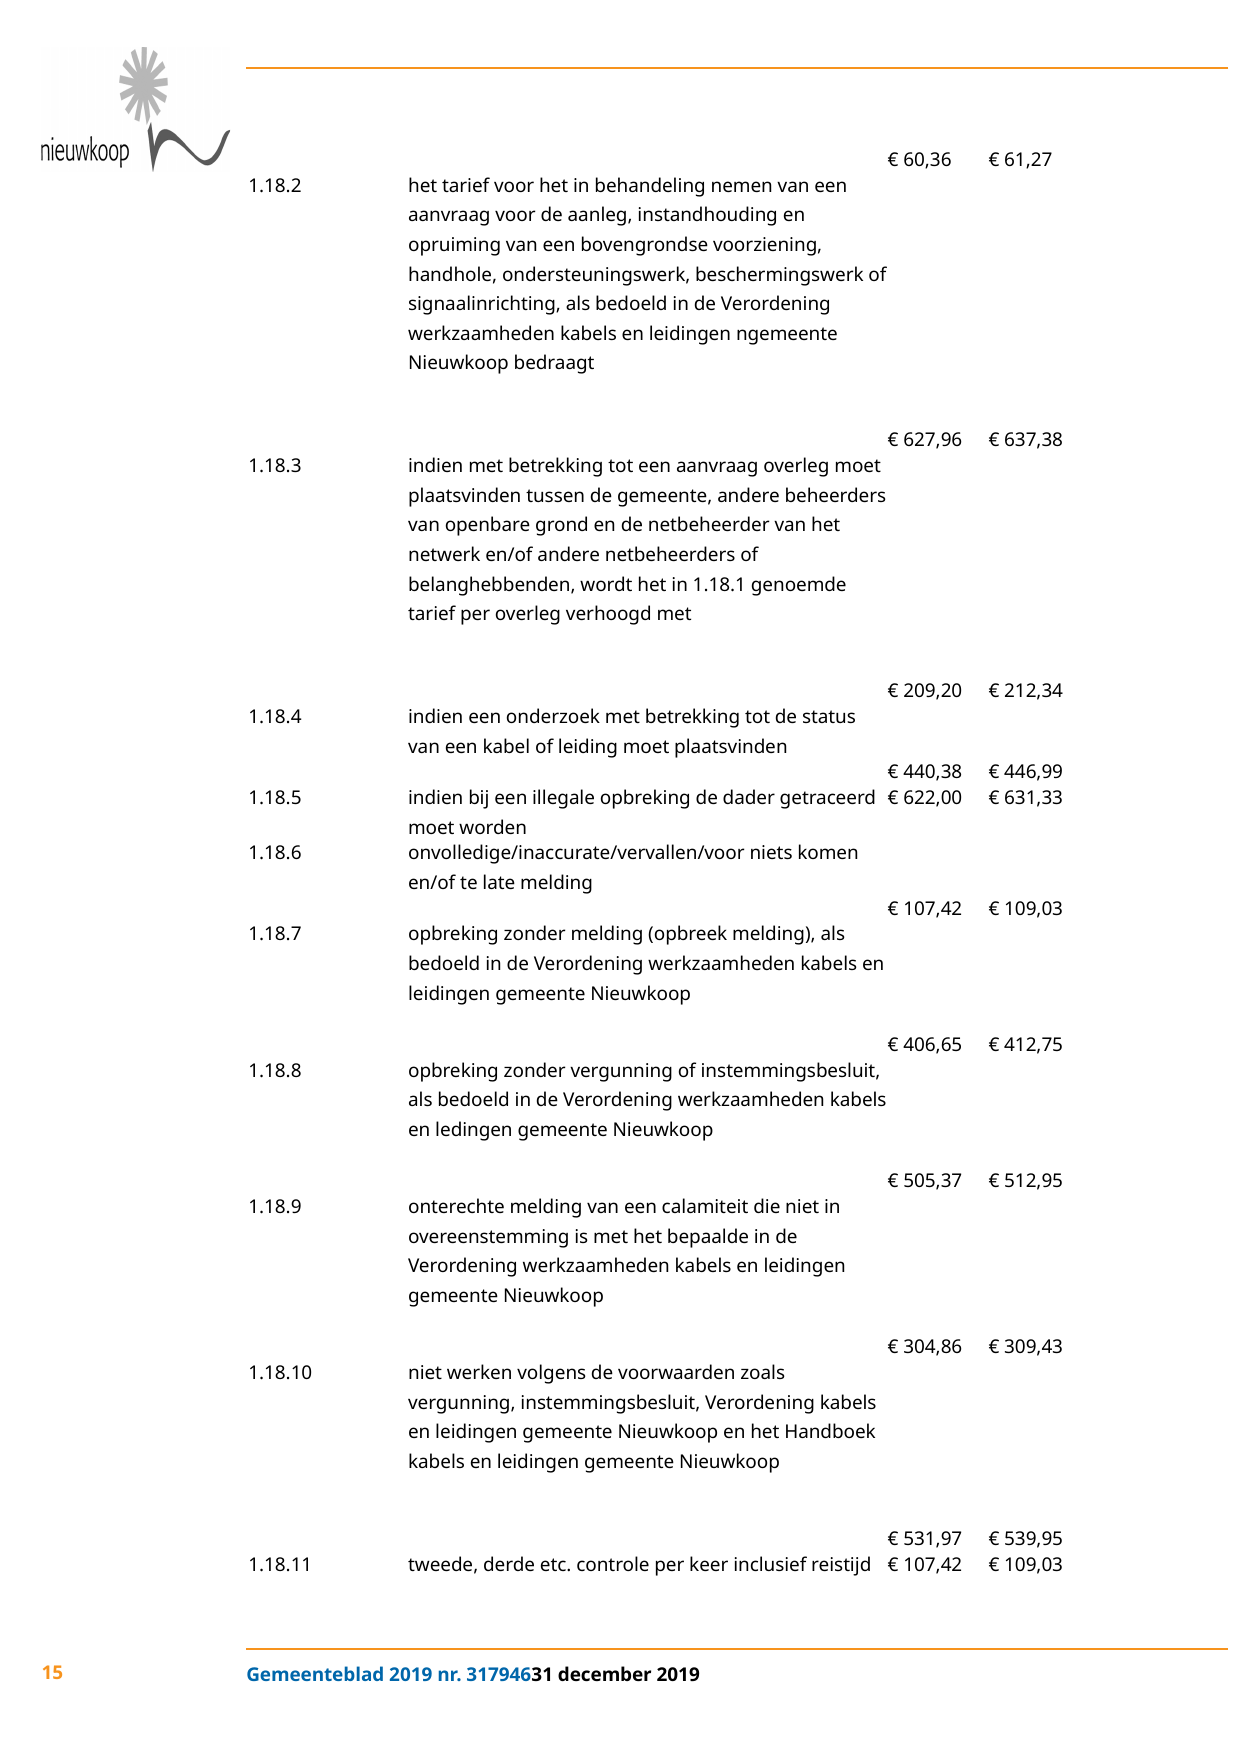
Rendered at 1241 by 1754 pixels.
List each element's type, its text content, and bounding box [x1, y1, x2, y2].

table_cell [328, 1168, 408, 1193]
table_cell [408, 652, 887, 677]
table_cell onvolledige/inaccurate/vervallen/voor niets komen en/of te late melding [408, 840, 887, 895]
table_cell [328, 1031, 408, 1057]
table_cell [248, 626, 328, 652]
table_cell € 109,03 [988, 895, 1072, 921]
table_cell 1.18.7 [248, 921, 408, 1006]
table_cell [408, 95, 887, 121]
table_cell [888, 652, 988, 677]
table_cell € 107,42 [888, 895, 988, 921]
table_cell [888, 703, 988, 758]
table_cell € 631,33 [988, 784, 1072, 839]
table_cell [888, 626, 988, 652]
table_cell € 61,27 [988, 146, 1072, 172]
table_cell € 412,75 [988, 1031, 1072, 1057]
table_cell € 60,36 [888, 146, 988, 172]
table_cell [408, 1474, 887, 1499]
table_cell [408, 375, 887, 401]
table_cell [408, 678, 887, 703]
table_cell [988, 375, 1072, 401]
table_cell € 304,86 [888, 1334, 988, 1359]
table_cell € 637,38 [988, 427, 1072, 452]
table_cell tweede, derde etc. controle per keer inclusief reistijd [408, 1551, 887, 1577]
table_cell [328, 1474, 408, 1499]
table_cell [328, 1525, 408, 1551]
table_cell € 440,38 [888, 759, 988, 784]
table_cell [888, 1006, 988, 1031]
table_cell [988, 703, 1072, 758]
table_cell 1.18.5 [248, 784, 408, 839]
table_cell indien bij een illegale opbreking de dader getraceerd moet worden [408, 784, 887, 839]
table_cell [988, 1359, 1072, 1474]
table_cell [988, 921, 1072, 1006]
table_cell [248, 1168, 328, 1193]
table_cell € 539,95 [988, 1525, 1072, 1551]
table_cell [988, 652, 1072, 677]
table_cell [988, 626, 1072, 652]
table_cell [888, 1359, 988, 1474]
table_cell [328, 678, 408, 703]
table_cell 1.18.8 [248, 1057, 408, 1142]
table_cell [888, 1057, 988, 1142]
table_cell € 309,43 [988, 1334, 1072, 1359]
table_cell [648, 1577, 728, 1602]
table_cell [988, 95, 1072, 121]
table_cell [988, 172, 1072, 375]
table_cell [328, 759, 408, 784]
table_cell opbreking zonder melding (opbreek melding), als bedoeld in de Verordening werkzaamheden kabels en leidingen gemeente Nieuwkoop [408, 921, 887, 1006]
table_cell [248, 1031, 328, 1057]
table_cell indien met betrekking tot een aanvraag overleg moet plaatsvinden tussen de gemeente, andere beheerders van openbare grond en de netbeheerder van het netwerk en/of andere netbeheerders of belanghebbenden, wordt het in 1.18.1 genoemde tarief per overleg verhoogd met [408, 453, 887, 626]
table_cell [248, 1308, 328, 1333]
table_cell [888, 1308, 988, 1333]
table_cell [888, 921, 988, 1006]
table_cell [988, 401, 1072, 427]
table_cell [888, 1577, 988, 1602]
table_cell het tarief voor het in behandeling nemen van een aanvraag voor de aanleg, instandhouding en opruiming van een bovengrondse voorziening, handhole, ondersteuningswerk, beschermingswerk of signaalinrichting, als bedoeld in de Verordening werkzaamheden kabels en leidingen ngemeente Nieuwkoop bedraagt [408, 172, 887, 375]
table_cell € 627,96 [888, 427, 988, 452]
table_cell [988, 1500, 1072, 1525]
table_cell [408, 1308, 887, 1333]
table_cell [888, 121, 988, 146]
table_cell [988, 840, 1072, 895]
table_cell 1.18.2 [248, 172, 408, 375]
table_cell [328, 95, 408, 121]
table_cell [408, 759, 887, 784]
table_cell € 531,97 [888, 1525, 988, 1551]
table_cell [408, 1500, 887, 1525]
table_cell [248, 652, 328, 677]
table_cell [328, 895, 408, 921]
table_cell € 109,03 [988, 1551, 1072, 1577]
table_cell € 446,99 [988, 759, 1072, 784]
table_cell 1.18.9 [248, 1193, 408, 1308]
table_cell [248, 1577, 328, 1602]
table_cell [248, 1334, 328, 1359]
table_cell [328, 1500, 408, 1525]
table_cell [328, 1359, 408, 1474]
table_cell [988, 1006, 1072, 1031]
table_cell [248, 375, 328, 401]
table_cell € 107,42 [888, 1551, 988, 1577]
table_cell indien een onderzoek met betrekking tot de status van een kabel of leiding moet plaatsvinden [408, 703, 887, 758]
table_cell [408, 1525, 887, 1551]
table_cell [328, 375, 408, 401]
table_cell [328, 401, 408, 427]
table_cell [248, 401, 328, 427]
table_cell € 505,37 [888, 1168, 988, 1193]
table_cell [988, 1474, 1072, 1499]
table_cell [728, 1577, 807, 1602]
table_cell [808, 1577, 887, 1602]
table_cell [988, 453, 1072, 626]
table_cell [248, 678, 328, 703]
table_cell [248, 95, 328, 121]
table_cell [408, 146, 887, 172]
table_cell 1.18.3 [248, 453, 408, 626]
table_cell [408, 1142, 887, 1168]
table_cell [408, 427, 887, 452]
picture [41, 47, 231, 172]
table_cell [328, 1577, 408, 1602]
table_cell 1.18.4 [248, 703, 408, 758]
table_cell [248, 1142, 328, 1168]
table_cell [988, 1057, 1072, 1142]
table_cell [888, 453, 988, 626]
table_cell € 512,95 [988, 1168, 1072, 1193]
table_cell [328, 121, 408, 146]
table_cell 1.18.6 [248, 840, 408, 895]
table_cell [888, 1193, 988, 1308]
table_cell [408, 121, 887, 146]
table_cell [988, 1577, 1072, 1602]
table_cell [328, 652, 408, 677]
table_cell [248, 427, 328, 452]
table_cell [408, 1577, 488, 1602]
table_cell [988, 1142, 1072, 1168]
table_cell [328, 1142, 408, 1168]
table_cell [248, 1500, 328, 1525]
table_cell [408, 895, 887, 921]
table_cell onterechte melding van een calamiteit die niet in overeenstemming is met het bepaalde in de Verordening werkzaamheden kabels en leidingen gemeente Nieuwkoop [408, 1193, 887, 1308]
table_cell € 212,34 [988, 678, 1072, 703]
table_cell [988, 121, 1072, 146]
table_cell [988, 1193, 1072, 1308]
table_cell [248, 1006, 328, 1031]
table_cell [888, 401, 988, 427]
table_cell [888, 840, 988, 895]
table_cell [328, 1006, 408, 1031]
table_cell [328, 626, 408, 652]
table_cell [568, 1577, 648, 1602]
table_cell opbreking zonder vergunning of instemmingsbesluit, als bedoeld in de Verordening werkzaamheden kabels en ledingen gemeente Nieuwkoop [408, 1057, 887, 1142]
table_cell [988, 1308, 1072, 1333]
table_cell [888, 375, 988, 401]
table_cell [248, 1474, 328, 1499]
table_cell [248, 121, 328, 146]
table_cell € 406,65 [888, 1031, 988, 1057]
table_cell € 209,20 [888, 678, 988, 703]
table_cell [408, 1031, 887, 1057]
table_cell [888, 172, 988, 375]
table_cell [888, 1474, 988, 1499]
table_cell [328, 427, 408, 452]
table_cell [488, 1577, 568, 1602]
table_cell [888, 95, 988, 121]
table_cell [888, 1500, 988, 1525]
table_cell [328, 1334, 408, 1359]
table_cell [408, 626, 887, 652]
table_cell [408, 1006, 887, 1031]
table_cell [248, 146, 328, 172]
table_cell [408, 401, 887, 427]
table_cell 1.18.11 [248, 1551, 408, 1577]
table_cell [328, 1308, 408, 1333]
table_cell € 622,00 [888, 784, 988, 839]
table_cell niet werken volgens de voorwaarden zoals vergunning, instemmingsbesluit, Verordening kabels en leidingen gemeente Nieuwkoop en het Handboek kabels en leidingen gemeente Nieuwkoop [408, 1359, 887, 1474]
table_cell [408, 1168, 887, 1193]
table_cell [248, 895, 328, 921]
table_cell [248, 759, 328, 784]
table_cell 1.18.10 [248, 1359, 328, 1474]
table_cell [248, 1525, 328, 1551]
table_cell [408, 1334, 887, 1359]
table_cell [328, 146, 408, 172]
table_cell [888, 1142, 988, 1168]
